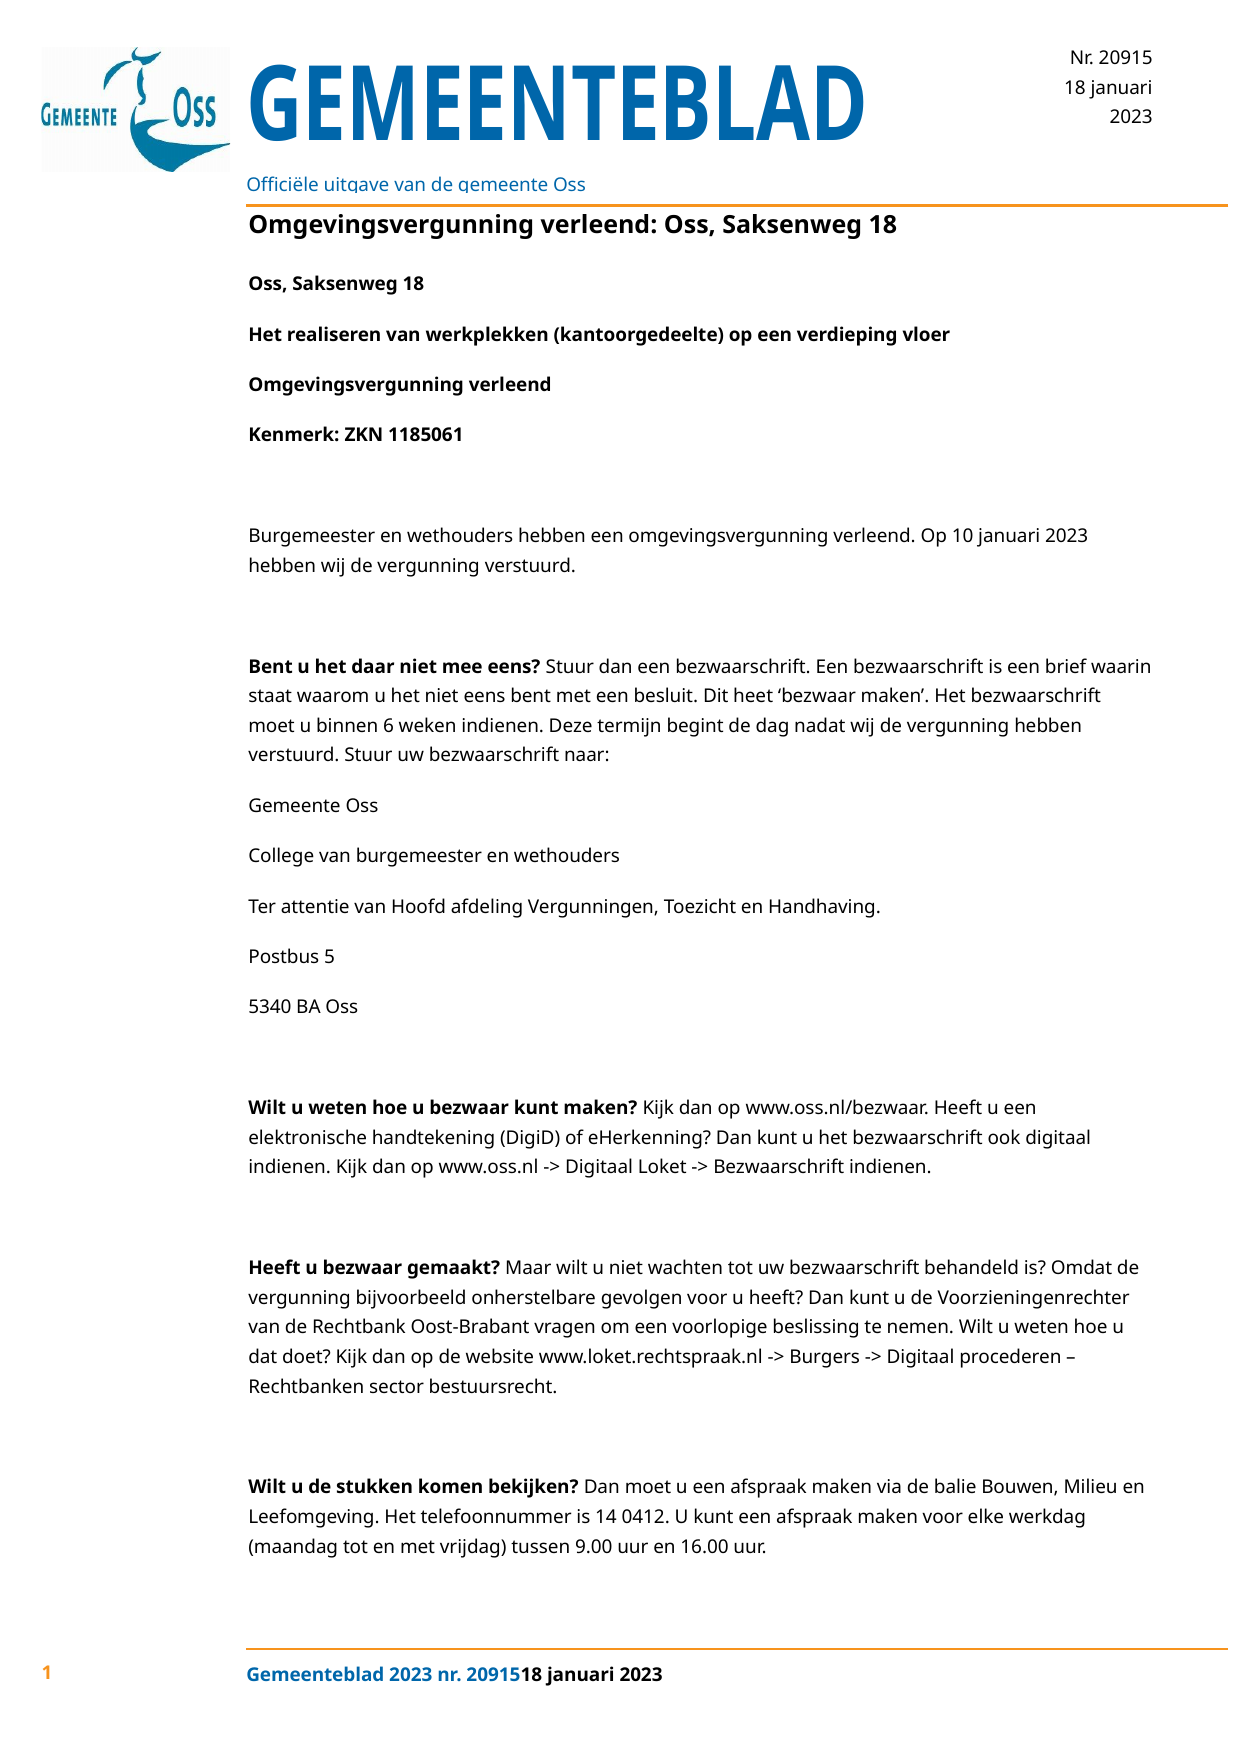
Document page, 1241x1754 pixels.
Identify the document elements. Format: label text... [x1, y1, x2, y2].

text 5340 BA Oss [248, 994, 1152, 1019]
text Burgemeester en wethouders hebben een omgevingsvergunning verleend. Op 10 januari 2023 hebben wij de vergunning verstuurd. [248, 522, 1152, 578]
text Wilt u weten hoe u bezwaar kunt maken? Kijk dan op www.oss.nl/bezwaar. Heeft u een elektronische handtekening (DigiD) of eHerkenning? Dan kunt u het bezwaarschrift ook digitaal indienen. Kijk dan op www.oss.nl -> Digitaal Loket -> Bezwaarschrift indienen. [248, 1094, 1152, 1179]
text Postbus 5 [248, 943, 1152, 969]
text Ter attentie van Hoofd afdeling Vergunningen, Toezicht en Handhaving. [248, 893, 1152, 918]
text Kenmerk: ZKN 1185061 [248, 422, 1152, 447]
text Oss, Saksenweg 18 [248, 270, 1152, 296]
text Het realiseren van werkplekken (kantoorgedeelte) op een verdieping vloer [248, 321, 1152, 346]
text Heeft u bezwaar gemaakt? Maar wilt u niet wachten tot uw bezwaarschrift behandeld is? Omdat de vergunning bijvoorbeeld onherstelbare gevolgen voor u heeft? Dan kunt u de Voorzieningenrechter van de Rechtbank Oost-Brabant vragen om een voorlopige beslissing te nemen. Wilt u weten hoe u dat doet? Kijk dan op de website www.loket.rechtspraak.nl -> Burgers -> Digitaal procederen – Rechtbanken sector bestuursrecht. [248, 1254, 1152, 1398]
text Wilt u de stukken komen bekijken? Dan moet u een afspraak maken via de balie Bouwen, Milieu en Leefomgeving. Het telefoonnummer is 14 0412. U kunt een afspraak maken voor elke werkdag (maandag tot en met vrijdag) tussen 9.00 uur en 16.00 uur. [248, 1474, 1152, 1558]
text Omgevingsvergunning verleend [248, 371, 1152, 397]
picture [41, 47, 231, 172]
text College van burgemeester en wethouders [248, 842, 1152, 868]
text Bent u het daar niet mee eens? Stuur dan een bezwaarschrift. Een bezwaarschrift is een brief waarin staat waarom u het niet eens bent met een besluit. Dit heet ‘bezwaar maken’. Het bezwaarschrift moet u binnen 6 weken indienen. Deze termijn begint de dag nadat wij de vergunning hebben verstuurd. Stuur uw bezwaarschrift naar: [248, 653, 1152, 767]
text Gemeente Oss [248, 792, 1152, 818]
text Omgevingsvergunning verleend: Oss, Saksenweg 18 [248, 207, 1152, 241]
